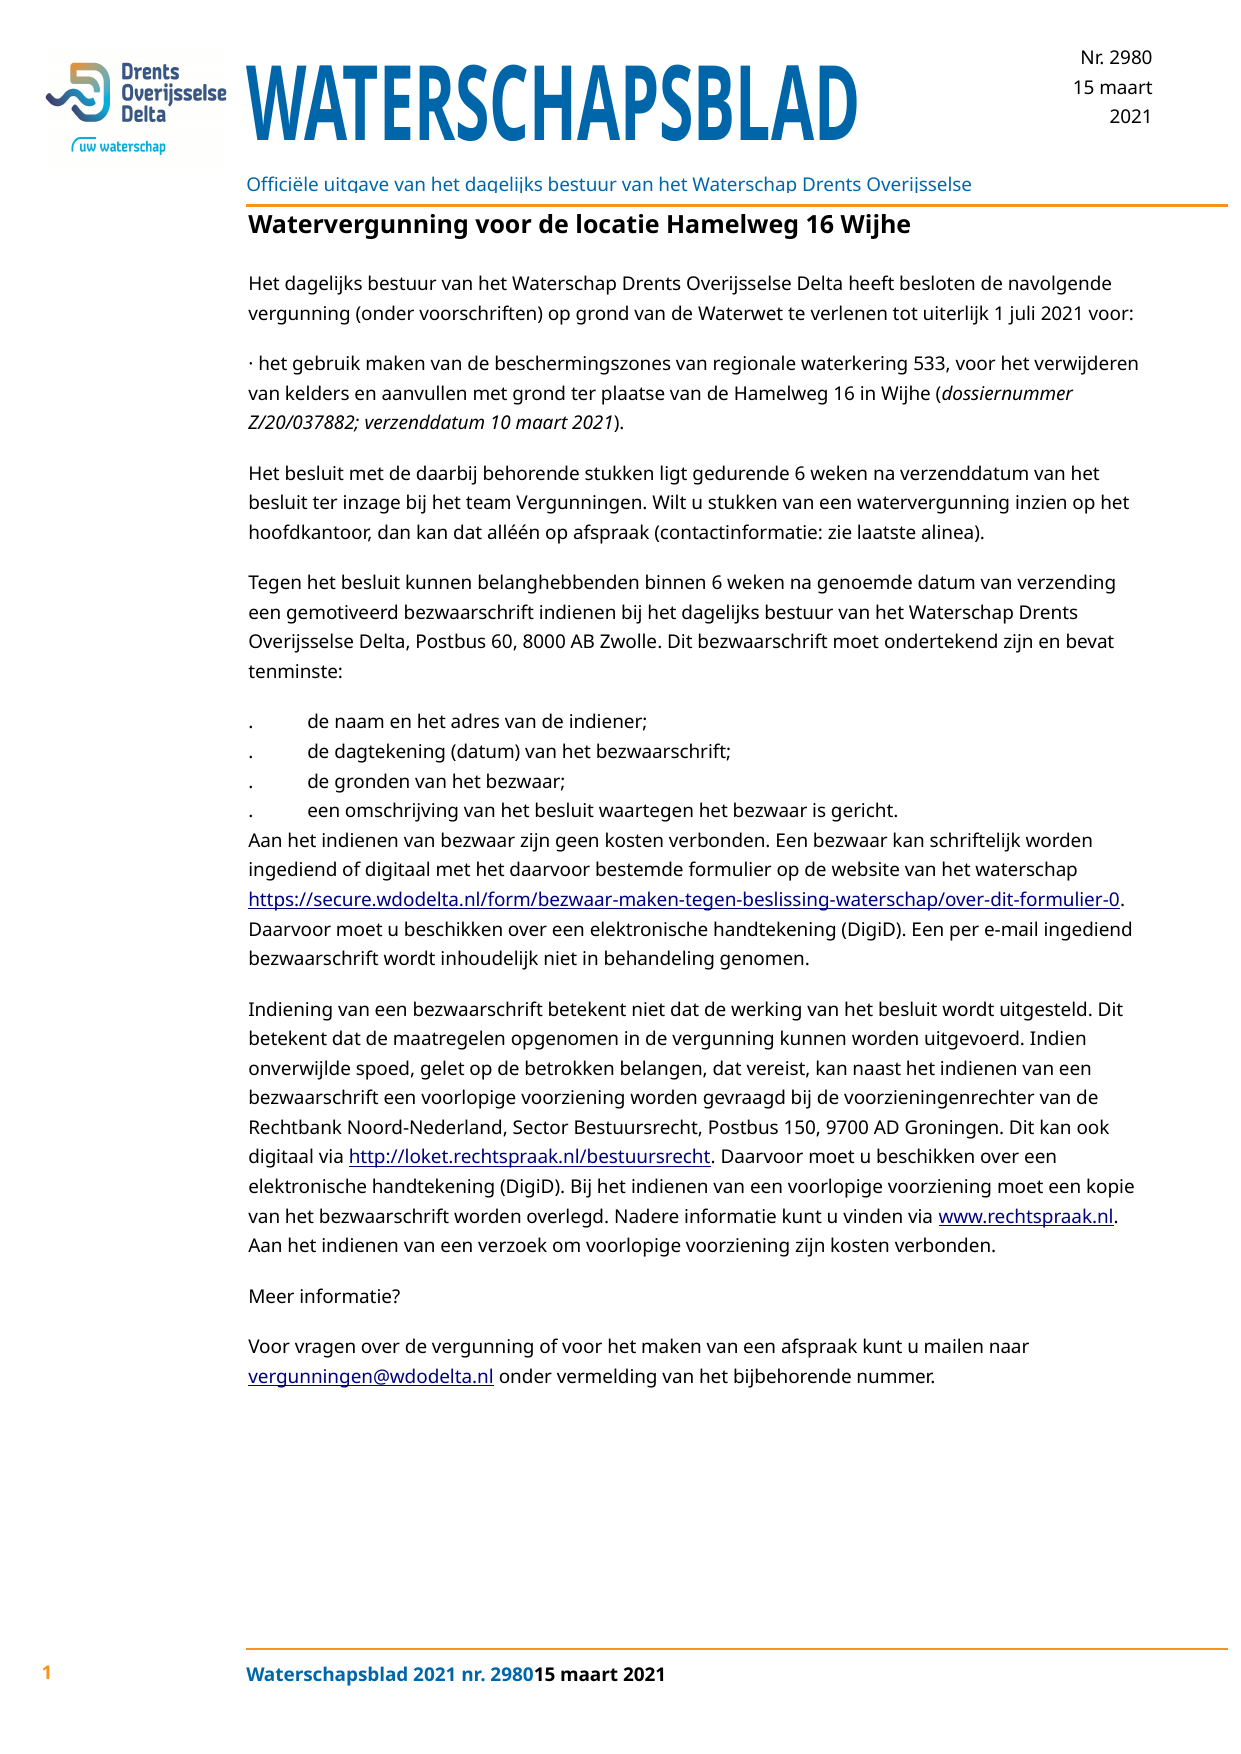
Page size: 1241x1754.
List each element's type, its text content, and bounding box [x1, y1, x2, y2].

list een omschrijving van het besluit waartegen het bezwaar is gericht. [248, 797, 1152, 823]
text Aan het indienen van bezwaar zijn geen kosten verbonden. Een bezwaar kan schriftelijk worden ingediend of digitaal met het daarvoor bestemde formulier op de website van het waterschap https://secure.wdodelta.nl/form/bezwaar-maken-tegen-beslissing-waterschap/over-dit-formulier-0. Daarvoor moet u beschikken over een elektronische handtekening (DigiD). Een per e-mail ingediend bezwaarschrift wordt inhoudelijk niet in behandeling genomen. [248, 827, 1152, 971]
text Het besluit met de daarbij behorende stukken ligt gedurende 6 weken na verzenddatum van het besluit ter inzage bij het team Vergunningen. Wilt u stukken van een watervergunning inzien op het hoofdkantoor, dan kan dat alléén op afspraak (contactinformatie: zie laatste alinea). [248, 460, 1152, 545]
text Indiening van een bezwaarschrift betekent niet dat de werking van het besluit wordt uitgesteld. Dit betekent dat de maatregelen opgenomen in de vergunning kunnen worden uitgevoerd. Indien onverwijlde spoed, gelet op de betrokken belangen, dat vereist, kan naast het indienen van een bezwaarschrift een voorlopige voorziening worden gevraagd bij de voorzieningenrechter van de Rechtbank Noord-Nederland, Sector Bestuursrecht, Postbus 150, 9700 AD Groningen. Dit kan ook digitaal via http://loket.rechtspraak.nl/bestuursrecht. Daarvoor moet u beschikken over een elektronische handtekening (DigiD). Bij het indienen van een voorlopige voorziening moet een kopie van het bezwaarschrift worden overlegd. Nadere informatie kunt u vinden via www.rechtspraak.nl. Aan het indienen van een verzoek om voorlopige voorziening zijn kosten verbonden. [248, 996, 1152, 1258]
list de dagtekening (datum) van het bezwaarschrift; [248, 738, 1152, 764]
text Watervergunning voor de locatie Hamelweg 16 Wijhe [248, 207, 1152, 241]
picture [41, 47, 231, 172]
text Tegen het besluit kunnen belanghebbenden binnen 6 weken na genoemde datum van verzending een gemotiveerd bezwaarschrift indienen bij het dagelijks bestuur van het Waterschap Drents Overijsselse Delta, Postbus 60, 8000 AB Zwolle. Dit bezwaarschrift moet ondertekend zijn en bevat tenminste: [248, 569, 1152, 684]
list de naam en het adres van de indiener; [248, 709, 1152, 734]
text Meer informatie? [248, 1283, 1152, 1308]
text Het dagelijks bestuur van het Waterschap Drents Overijsselse Delta heeft besloten de navolgende vergunning (onder voorschriften) op grond van de Waterwet te verlenen tot uiterlijk 1 juli 2021 voor: [248, 270, 1152, 326]
text Voor vragen over de vergunning of voor het maken van een afspraak kunt u mailen naar vergunningen@wdodelta.nl onder vermelding van het bijbehorende nummer. [248, 1333, 1152, 1388]
list de gronden van het bezwaar; [248, 768, 1152, 793]
text · het gebruik maken van de beschermingszones van regionale waterkering 533, voor het verwijderen van kelders en aanvullen met grond ter plaatse van de Hamelweg 16 in Wijhe (dossiernummer Z/20/037882; verzenddatum 10 maart 2021). [248, 350, 1152, 435]
